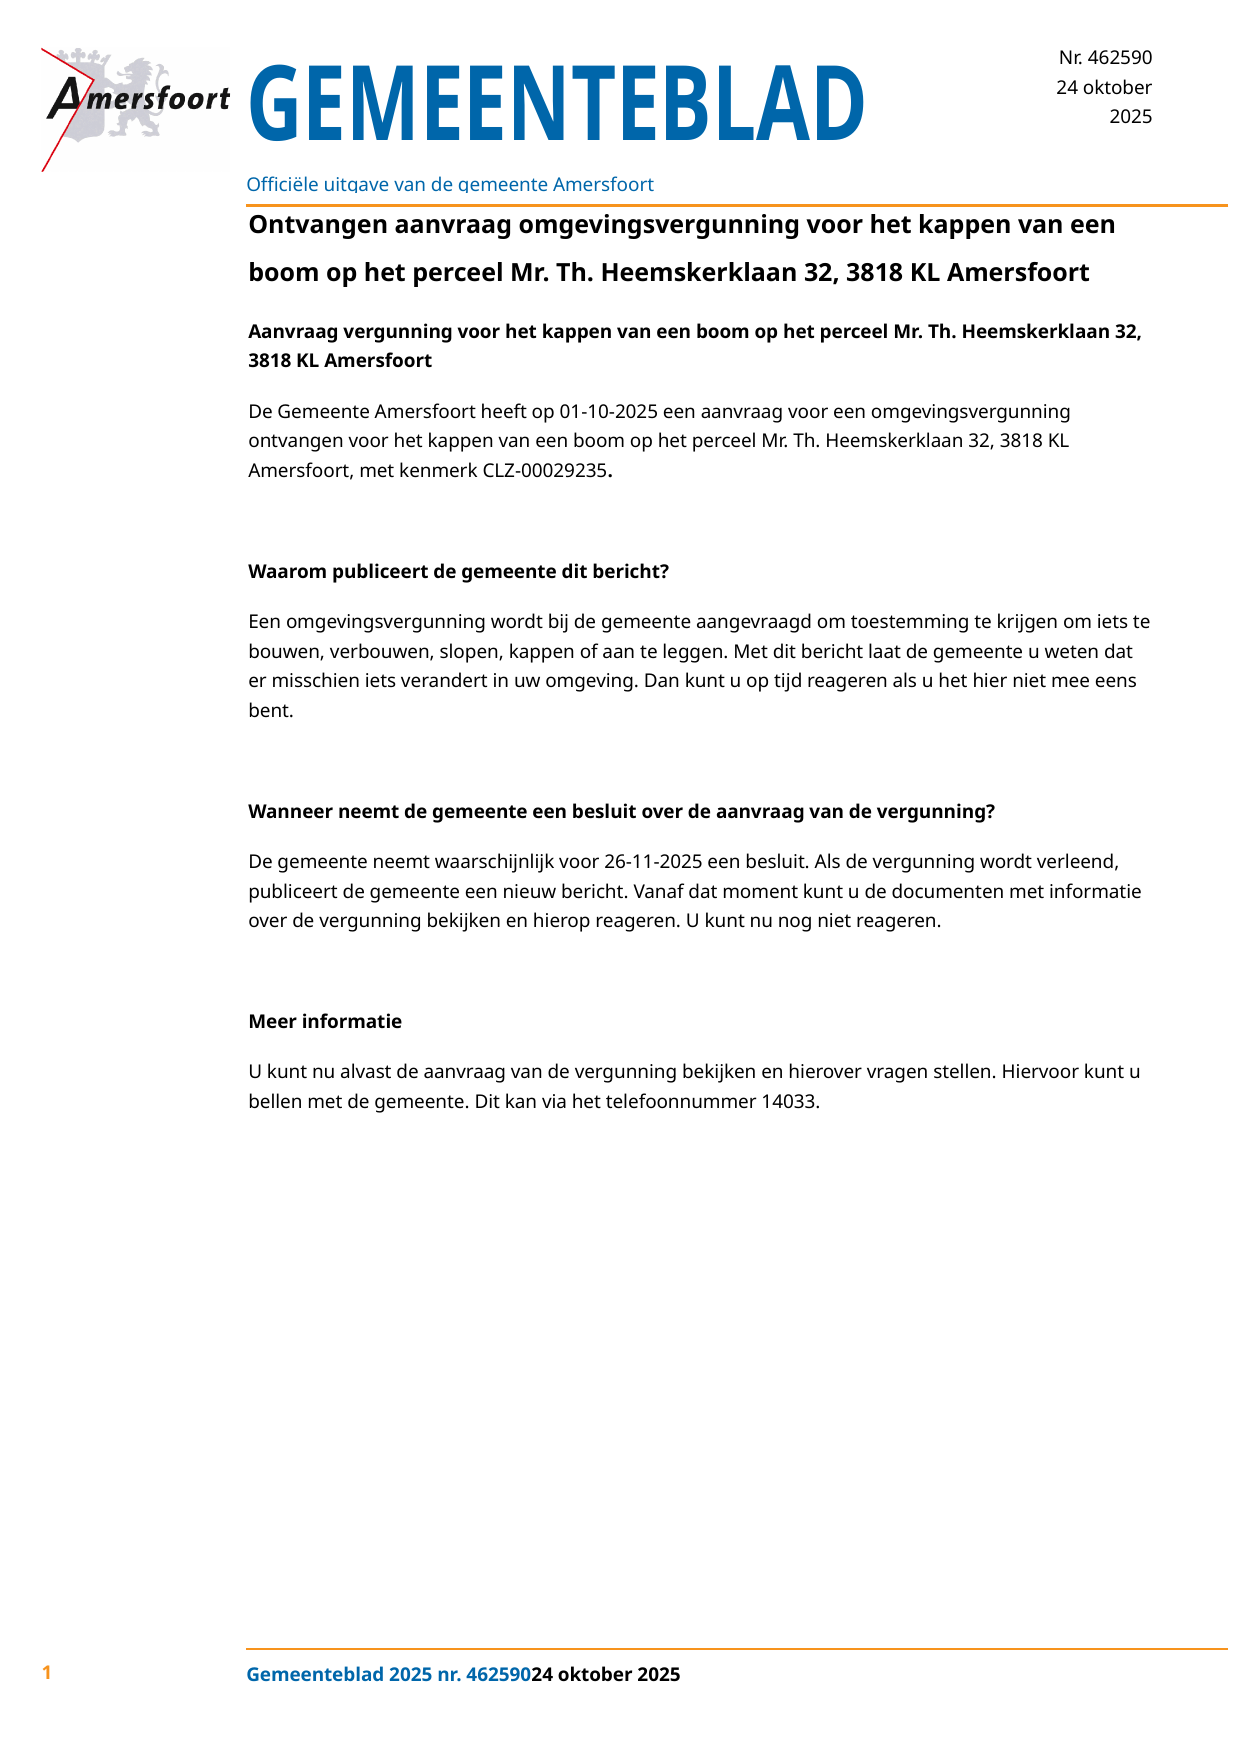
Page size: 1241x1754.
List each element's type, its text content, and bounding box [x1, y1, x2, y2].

text Waarom publiceert de gemeente dit bericht? [248, 558, 1152, 584]
picture [41, 47, 231, 172]
text Meer informatie [248, 1008, 1152, 1034]
text Wanneer neemt de gemeente een besluit over de aanvraag van de vergunning? [248, 798, 1152, 824]
text Ontvangen aanvraag omgevingsvergunning voor het kappen van een boom op het perceel Mr. Th. Heemskerklaan 32, 3818 KL Amersfoort [248, 207, 1152, 288]
text De gemeente neemt waarschijnlijk voor 26-11-2025 een besluit. Als de vergunning wordt verleend, publiceert de gemeente een nieuw bericht. Vanaf dat moment kunt u de documenten met informatie over de vergunning bekijken en hierop reageren. U kunt nu nog niet reageren. [248, 848, 1152, 933]
text Een omgevingsvergunning wordt bij de gemeente aangevraagd om toestemming te krijgen om iets te bouwen, verbouwen, slopen, kappen of aan te leggen. Met dit bericht laat de gemeente u weten dat er misschien iets verandert in uw omgeving. Dan kunt u op tijd reageren als u het hier niet mee eens bent. [248, 608, 1152, 723]
text U kunt nu alvast de aanvraag van de vergunning bekijken en hierover vragen stellen. Hiervoor kunt u bellen met de gemeente. Dit kan via het telefoonnummer 14033. [248, 1059, 1152, 1114]
text De Gemeente Amersfoort heeft op 01-10-2025 een aanvraag voor een omgevingsvergunning ontvangen voor het kappen van een boom op het perceel Mr. Th. Heemskerklaan 32, 3818 KL Amersfoort, met kenmerk CLZ-00029235. [248, 398, 1152, 483]
text Aanvraag vergunning voor het kappen van een boom op het perceel Mr. Th. Heemskerklaan 32, 3818 KL Amersfoort [248, 318, 1152, 373]
